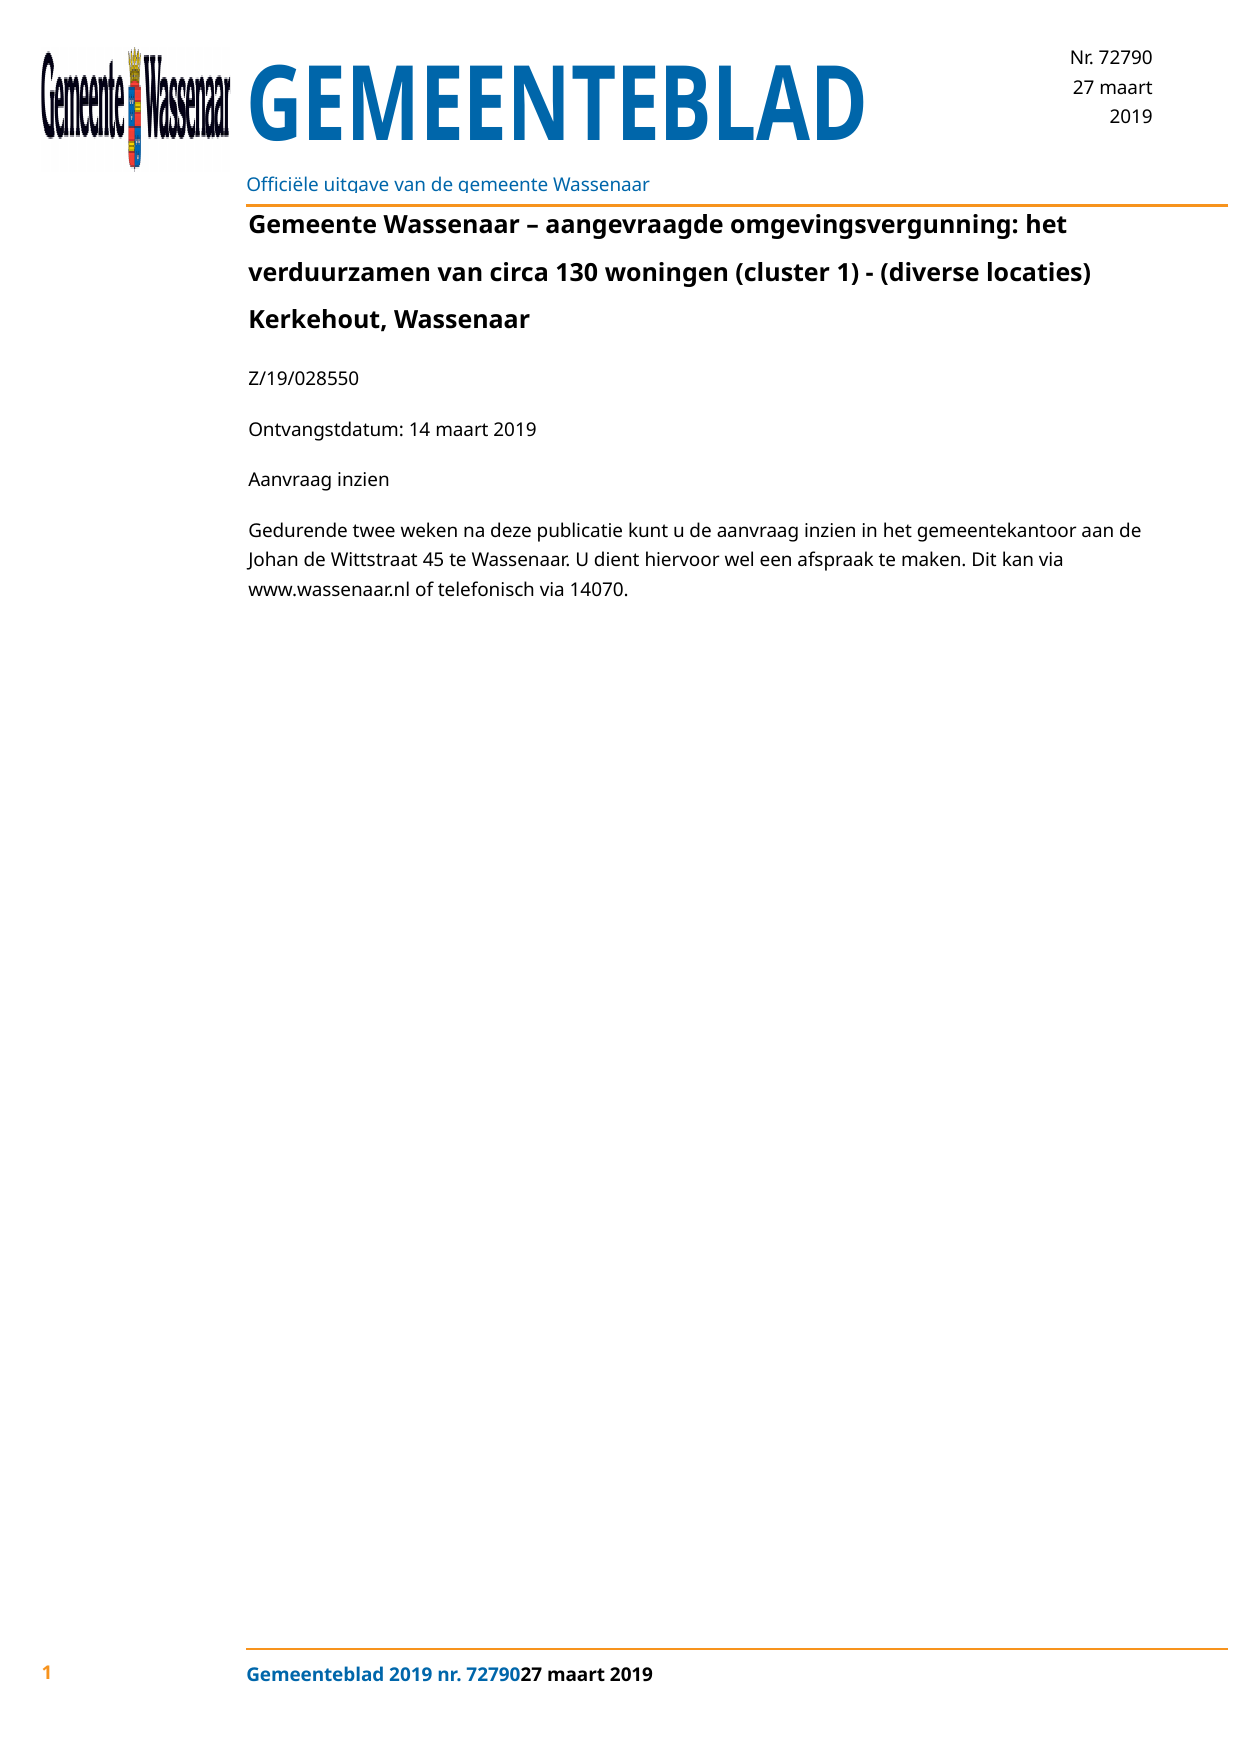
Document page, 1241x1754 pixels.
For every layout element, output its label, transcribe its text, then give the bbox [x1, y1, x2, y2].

text Z/19/028550 [248, 366, 1152, 391]
text Ontvangstdatum: 14 maart 2019 [248, 416, 1152, 442]
text Gemeente Wassenaar – aangevraagde omgevingsvergunning: het verduurzamen van circa 130 woningen (cluster 1) - (diverse locaties) Kerkehout, Wassenaar [248, 207, 1152, 336]
text Aanvraag inzien [248, 466, 1152, 492]
picture [41, 47, 231, 172]
text Gedurende twee weken na deze publicatie kunt u de aanvraag inzien in het gemeentekantoor aan de Johan de Wittstraat 45 te Wassenaar. U dient hiervoor wel een afspraak te maken. Dit kan via www.wassenaar.nl of telefonisch via 14070. [248, 517, 1152, 602]
